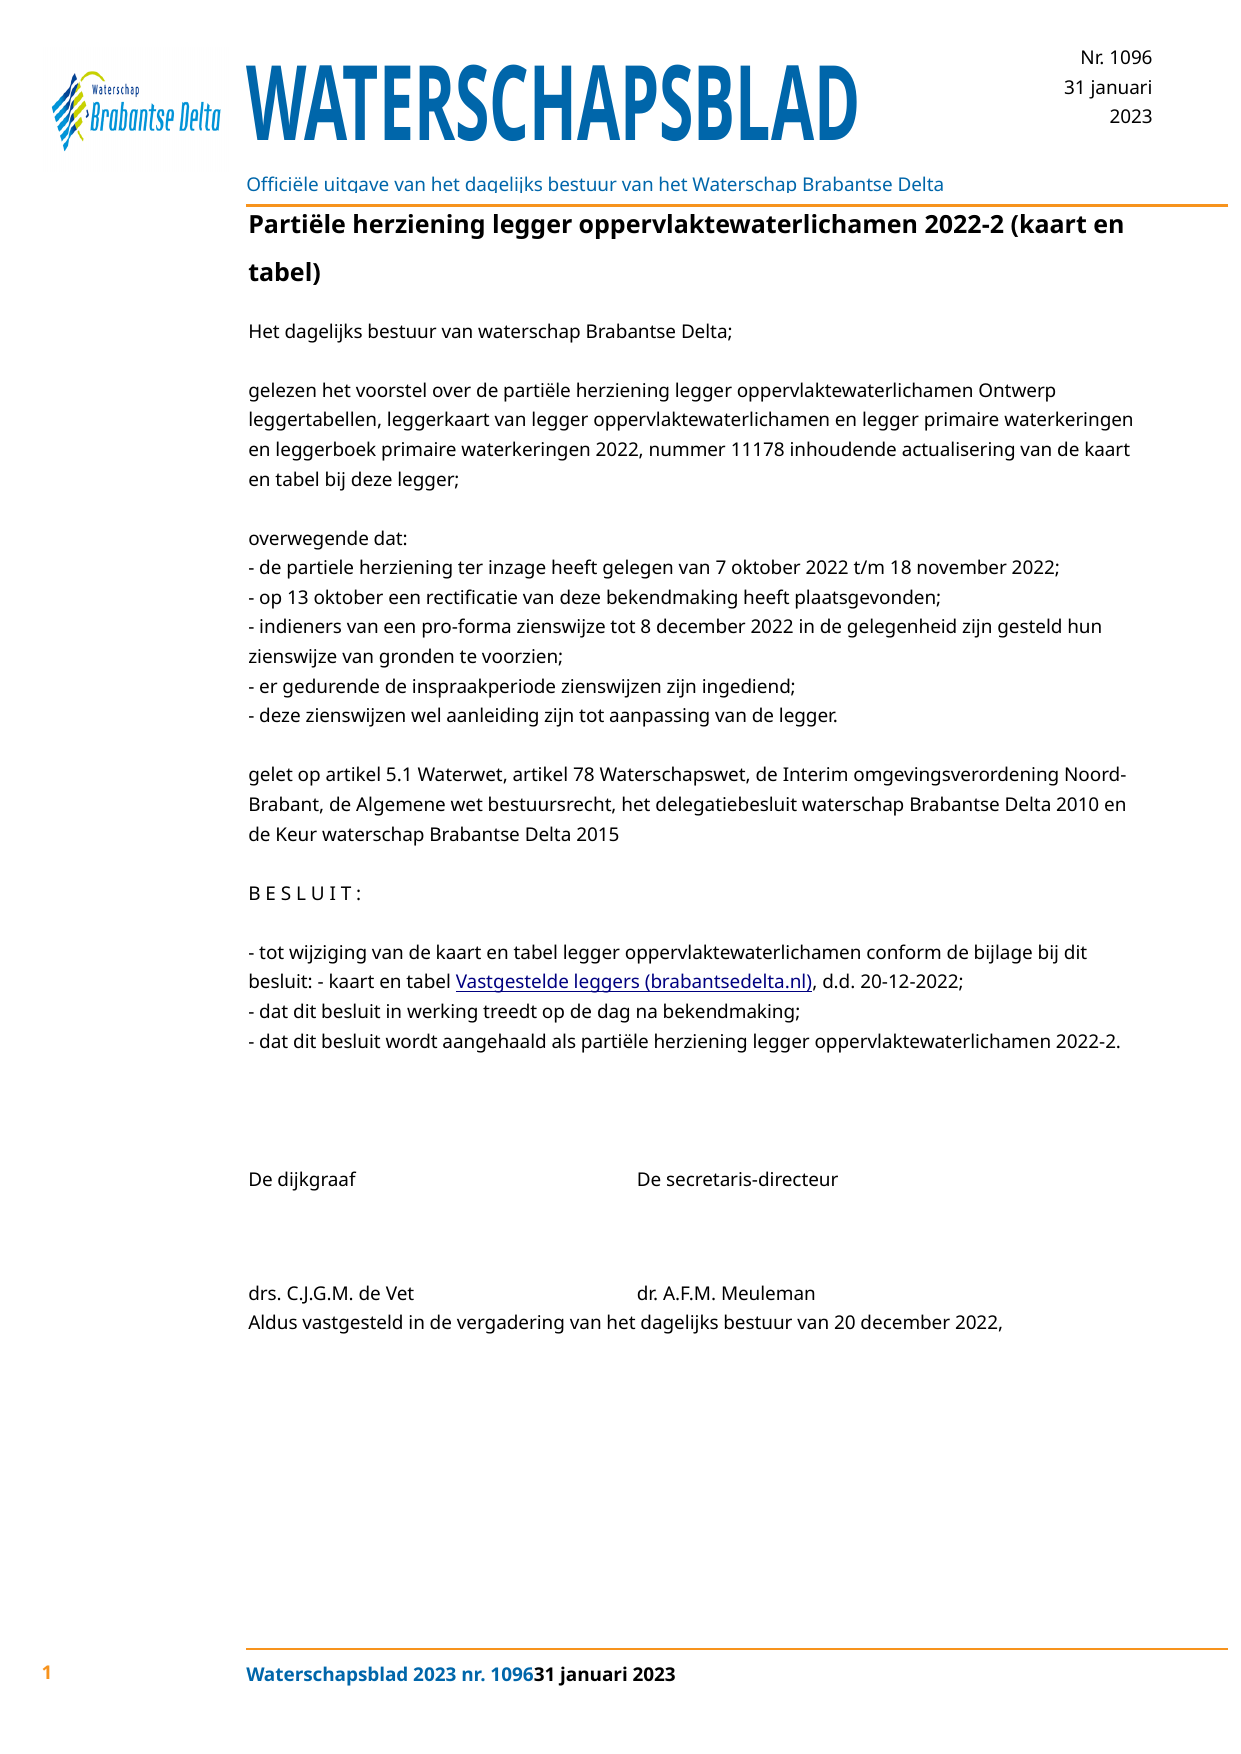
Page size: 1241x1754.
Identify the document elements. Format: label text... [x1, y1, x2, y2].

text - tot wijziging van de kaart en tabel legger oppervlaktewaterlichamen conform de bijlage bij dit besluit: - kaart en tabel Vastgestelde leggers (brabantsedelta.nl), d.d. 20-12-2022; [248, 939, 1152, 994]
picture [41, 47, 231, 172]
text - dat dit besluit wordt aangehaald als partiële herziening legger oppervlaktewaterlichamen 2022-2. [248, 1028, 1152, 1054]
text B E S L U I T : [248, 880, 1152, 906]
text overwegende dat: [248, 525, 1152, 551]
text gelezen het voorstel over de partiële herziening legger oppervlaktewaterlichamen Ontwerp leggertabellen, leggerkaart van legger oppervlaktewaterlichamen en legger primaire waterkeringen en leggerboek primaire waterkeringen 2022, nummer 11178 inhoudende actualisering van de kaart en tabel bij deze legger; [248, 377, 1152, 492]
text Aldus vastgesteld in de vergadering van het dagelijks bestuur van 20 december 2022, [248, 1309, 1152, 1335]
text - deze zienswijzen wel aanleiding zijn tot aanpassing van de legger. [248, 702, 1152, 728]
text gelet op artikel 5.1 Waterwet, artikel 78 Waterschapswet, de Interim omgevingsverordening Noord-Brabant, de Algemene wet bestuursrecht, het delegatiebesluit waterschap Brabantse Delta 2010 en de Keur waterschap Brabantse Delta 2015 [248, 762, 1152, 847]
table_header De dijkgraaf [248, 1166, 637, 1192]
table_cell dr. A.F.M. Meuleman [637, 1192, 1152, 1306]
text - de partiele herziening ter inzage heeft gelegen van 7 oktober 2022 t/m 18 november 2022; [248, 554, 1152, 580]
table_header De secretaris-directeur [637, 1166, 1152, 1192]
text - indieners van een pro-forma zienswijze tot 8 december 2022 in de gelegenheid zijn gesteld hun zienswijze van gronden te voorzien; [248, 614, 1152, 669]
text Partiële herziening legger oppervlaktewaterlichamen 2022-2 (kaart en tabel) [248, 207, 1152, 288]
text Het dagelijks bestuur van waterschap Brabantse Delta; [248, 318, 1152, 344]
text - op 13 oktober een rectificatie van deze bekendmaking heeft plaatsgevonden; [248, 584, 1152, 610]
text - er gedurende de inspraakperiode zienswijzen zijn ingediend; [248, 673, 1152, 699]
table_cell drs. C.J.G.M. de Vet [248, 1192, 637, 1306]
text - dat dit besluit in werking treedt op de dag na bekendmaking; [248, 998, 1152, 1024]
